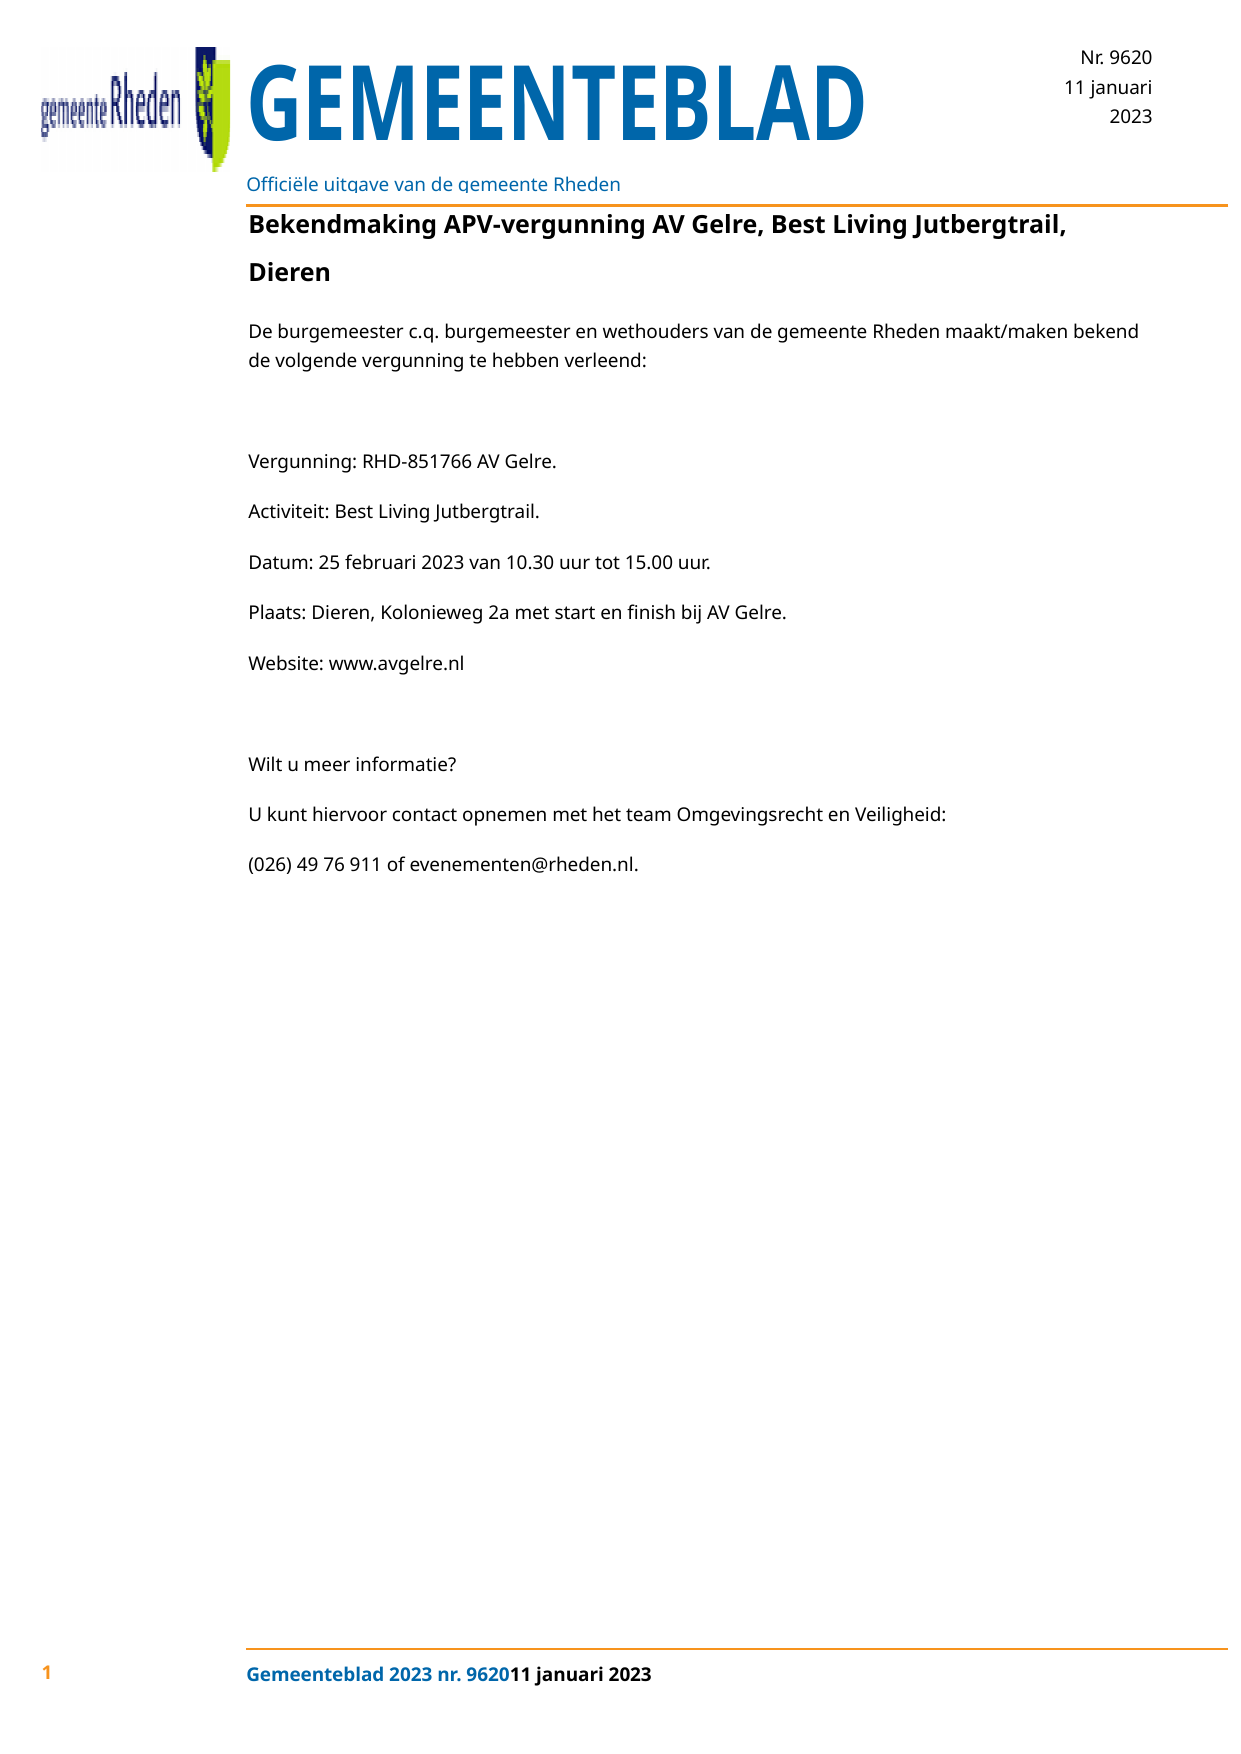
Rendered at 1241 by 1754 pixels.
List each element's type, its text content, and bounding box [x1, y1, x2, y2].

text (026) 49 76 911 of evenementen@rheden.nl. [248, 852, 1152, 877]
text Plaats: Dieren, Kolonieweg 2a met start en finish bij AV Gelre. [248, 599, 1152, 625]
text Vergunning: RHD-851766 AV Gelre. [248, 448, 1152, 474]
text Datum: 25 februari 2023 van 10.30 uur tot 15.00 uur. [248, 549, 1152, 575]
picture [41, 47, 231, 172]
text Website: www.avgelre.nl [248, 650, 1152, 676]
text U kunt hiervoor contact opnemen met het team Omgevingsrecht en Veiligheid: [248, 801, 1152, 827]
text Activiteit: Best Living Jutbergtrail. [248, 499, 1152, 524]
text Bekendmaking APV-vergunning AV Gelre, Best Living Jutbergtrail, Dieren [248, 207, 1152, 288]
text De burgemeester c.q. burgemeester en wethouders van de gemeente Rheden maakt/maken bekend de volgende vergunning te hebben verleend: [248, 318, 1152, 373]
text Wilt u meer informatie? [248, 751, 1152, 777]
